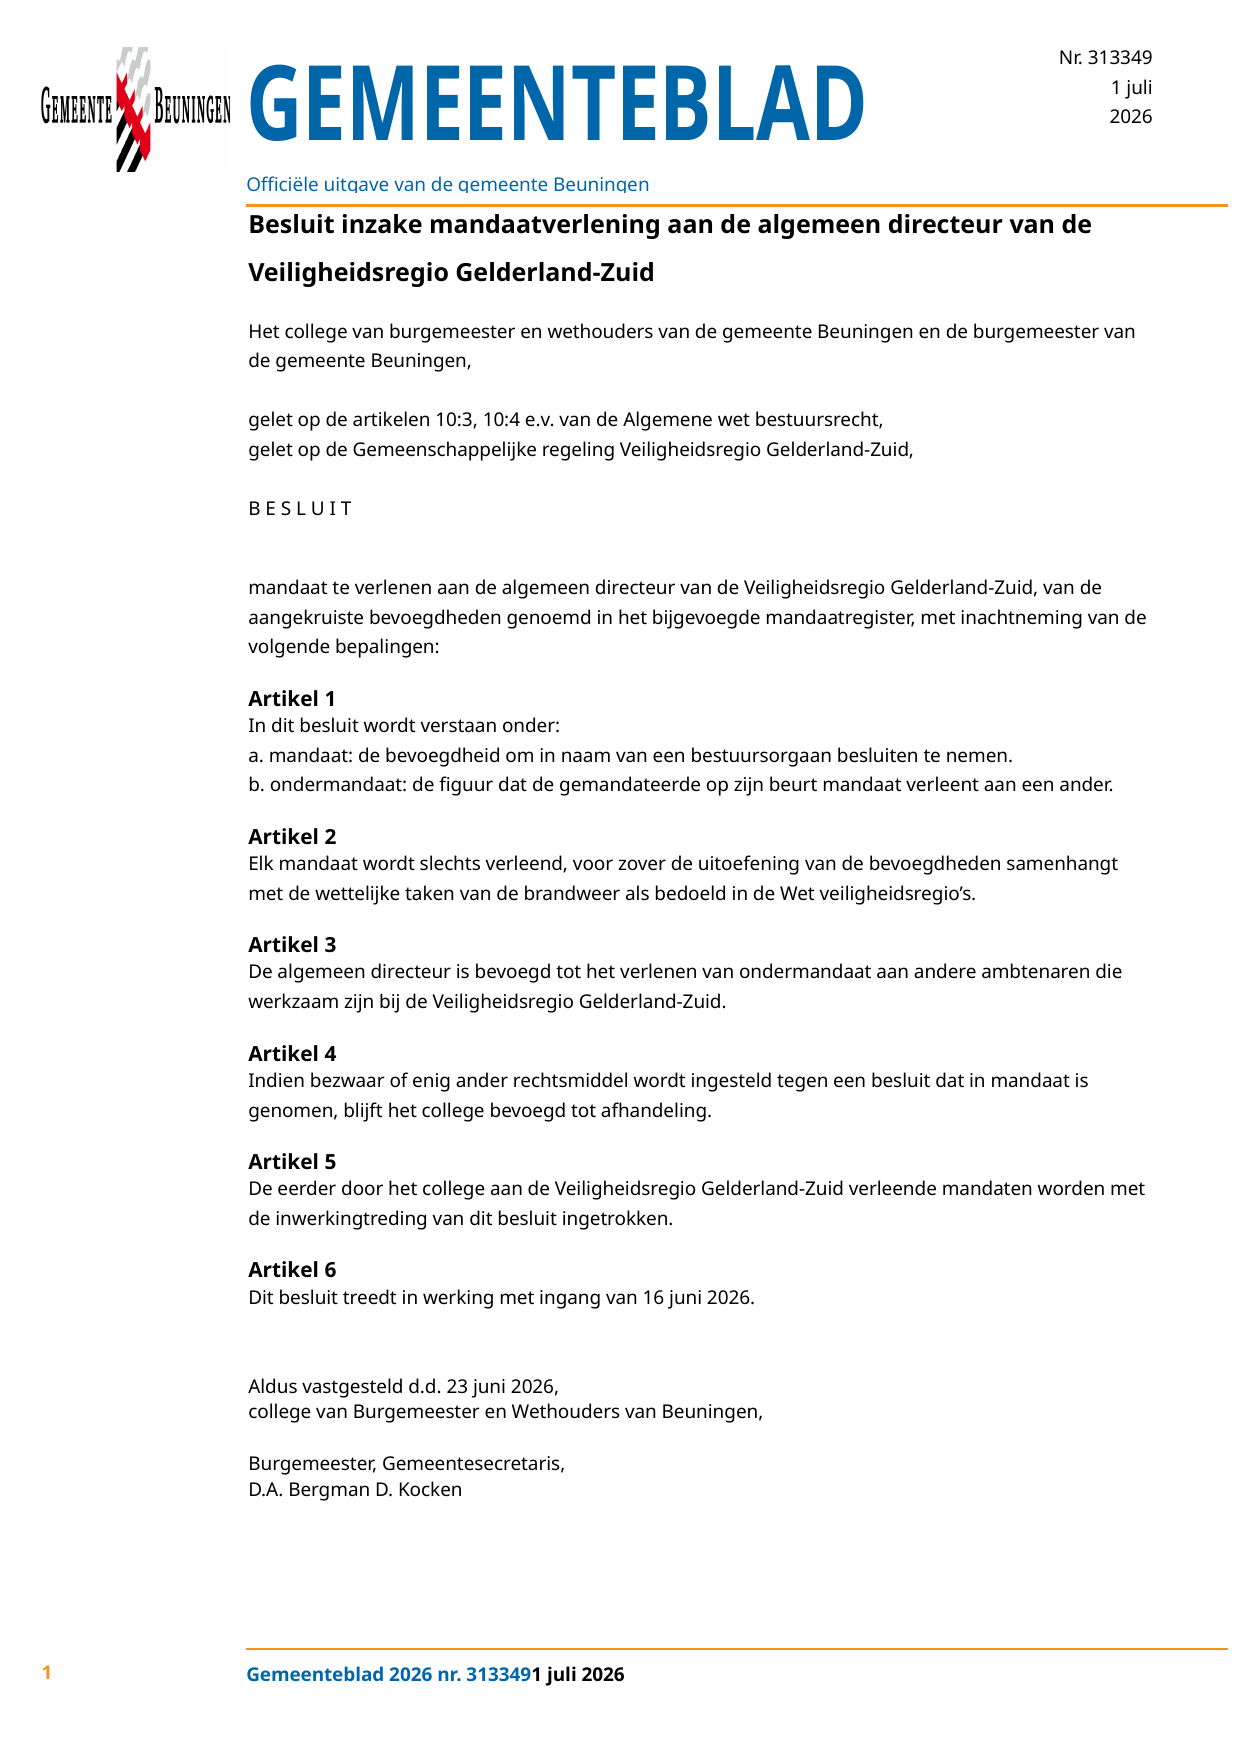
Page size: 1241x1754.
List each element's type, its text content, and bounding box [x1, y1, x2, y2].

text Artikel 2 [248, 822, 1152, 850]
text Het college van burgemeester en wethouders van de gemeente Beuningen en de burgemeester van de gemeente Beuningen, [248, 318, 1152, 373]
text gelet op de artikelen 10:3, 10:4 e.v. van de Algemene wet bestuursrecht, [248, 407, 1152, 432]
picture [41, 47, 231, 172]
text D.A. Bergman D. Kocken [248, 1476, 1152, 1501]
text college van Burgemeester en Wethouders van Beuningen, [248, 1398, 1152, 1424]
text mandaat te verlenen aan de algemeen directeur van de Veiligheidsregio Gelderland-Zuid, van de aangekruiste bevoegdheden genoemd in het bijgevoegde mandaatregister, met inachtneming van de volgende bepalingen: [248, 574, 1152, 659]
text Artikel 1 [248, 684, 1152, 712]
text b. ondermandaat: de figuur dat de gemandateerde op zijn beurt mandaat verleent aan een ander. [248, 771, 1152, 797]
text Aldus vastgesteld d.d. 23 juni 2026, [248, 1373, 1152, 1398]
text Elk mandaat wordt slechts verleend, voor zover de uitoefening van de bevoegdheden samenhangt met de wettelijke taken van de brandweer als bedoeld in de Wet veiligheidsregio’s. [248, 850, 1152, 906]
text Artikel 4 [248, 1039, 1152, 1067]
text Indien bezwaar of enig ander rechtsmiddel wordt ingesteld tegen een besluit dat in mandaat is genomen, blijft het college bevoegd tot afhandeling. [248, 1067, 1152, 1122]
text B E S L U I T [248, 495, 1152, 521]
text De eerder door het college aan de Veiligheidsregio Gelderland-Zuid verleende mandaten worden met de inwerkingtreding van dit besluit ingetrokken. [248, 1176, 1152, 1231]
text Artikel 3 [248, 930, 1152, 959]
text Artikel 5 [248, 1147, 1152, 1176]
text a. mandaat: de bevoegdheid om in naam van een bestuursorgaan besluiten te nemen. [248, 742, 1152, 768]
text gelet op de Gemeenschappelijke regeling Veiligheidsregio Gelderland-Zuid, [248, 436, 1152, 462]
text De algemeen directeur is bevoegd tot het verlenen van ondermandaat aan andere ambtenaren die werkzaam zijn bij de Veiligheidsregio Gelderland-Zuid. [248, 959, 1152, 1014]
text Besluit inzake mandaatverlening aan de algemeen directeur van de Veiligheidsregio Gelderland-Zuid [248, 207, 1152, 288]
text Burgemeester, Gemeentesecretaris, [248, 1450, 1152, 1476]
text Artikel 6 [248, 1256, 1152, 1284]
text In dit besluit wordt verstaan onder: [248, 712, 1152, 738]
text Dit besluit treedt in werking met ingang van 16 juni 2026. [248, 1284, 1152, 1310]
